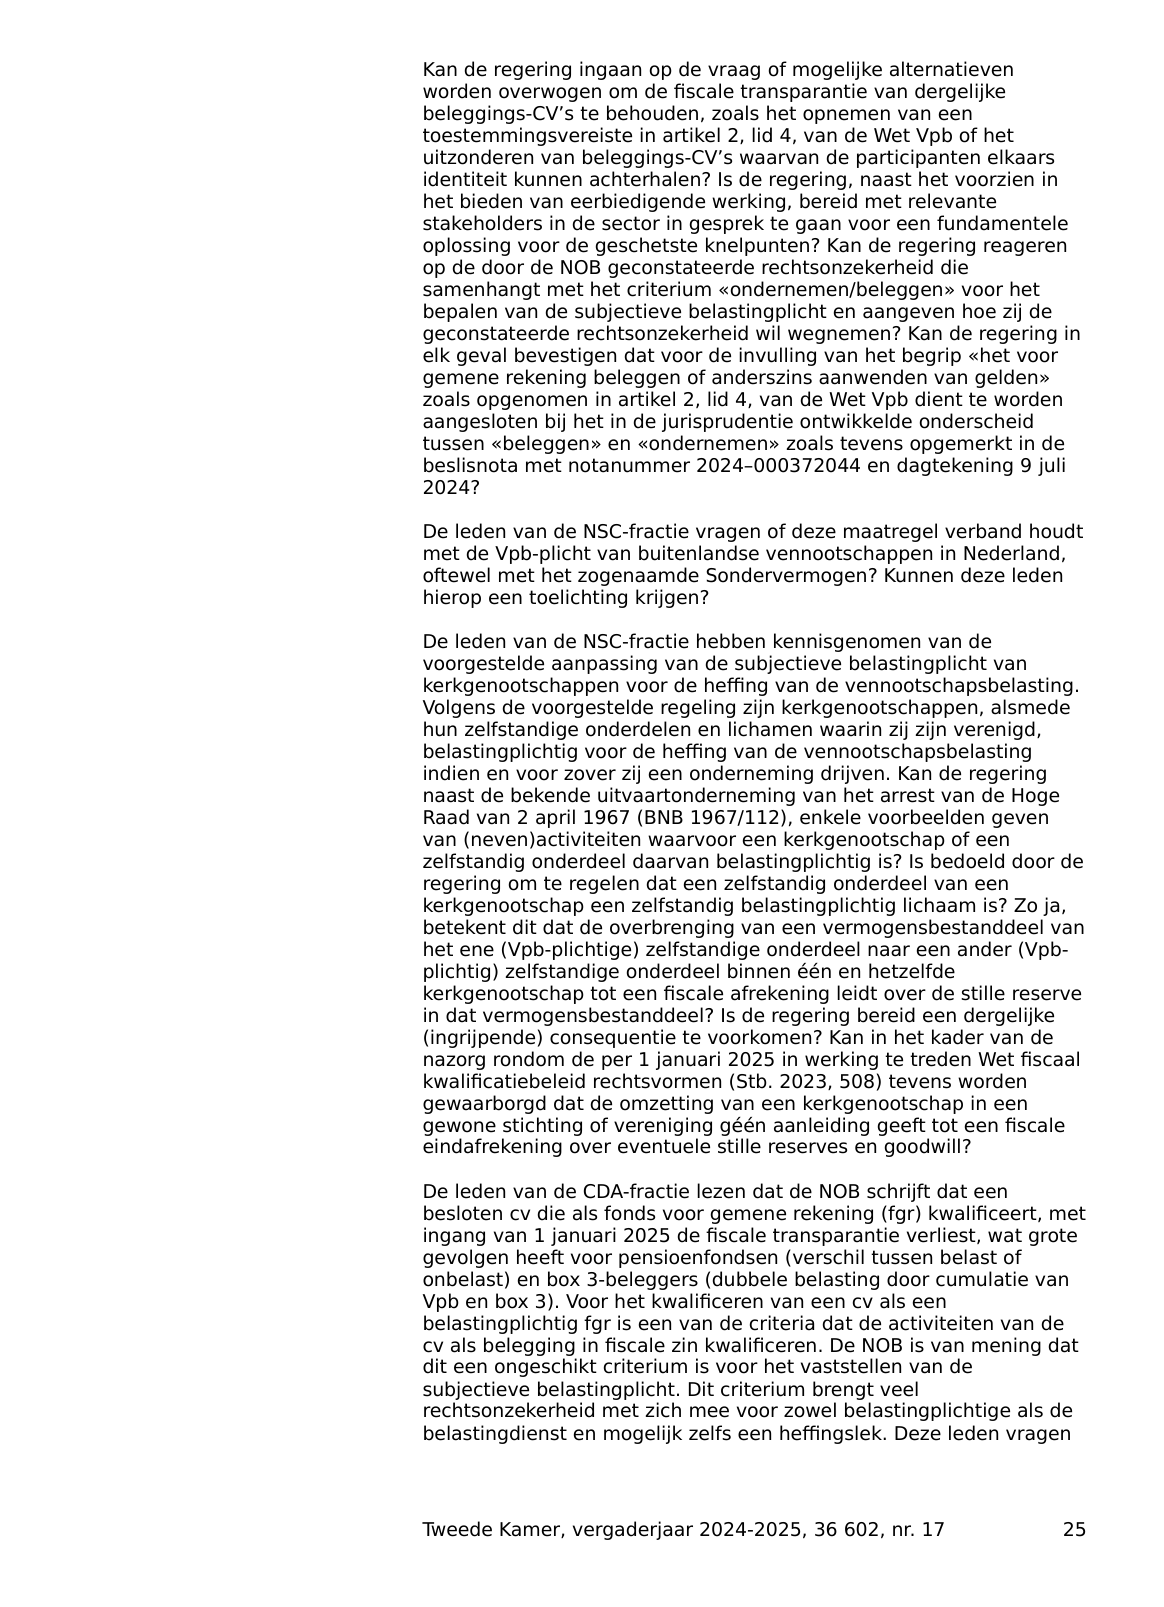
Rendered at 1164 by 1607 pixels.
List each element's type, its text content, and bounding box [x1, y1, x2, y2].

text De leden van de CDA-fractie lezen dat de NOB schrijft dat een besloten cv die als fonds voor gemene rekening (fgr) kwalificeert, met ingang van 1 januari 2025 de fiscale transparantie verliest, wat grote gevolgen heeft voor pensioenfondsen (verschil tussen belast of onbelast) en box 3-beleggers (dubbele belasting door cumulatie van Vpb en box 3). Voor het kwalificeren van een cv als een belastingplichtig fgr is een van de criteria dat de activiteiten van de cv als belegging in fiscale zin kwalificeren. De NOB is van mening dat dit een ongeschikt criterium is voor het vaststellen van de subjectieve belastingplicht. Dit criterium brengt veel rechtsonzekerheid met zich mee voor zowel belastingplichtige als de belastingdienst en mogelijk zelfs een heffingslek. Deze leden vragen [422, 1181, 1087, 1444]
text De leden van de NSC-fractie vragen of deze maatregel verband houdt met de Vpb-plicht van buitenlandse vennootschappen in Nederland, oftewel met het zogenaamde Sondervermogen? Kunnen deze leden hierop een toelichting krijgen? [422, 521, 1087, 609]
text Kan de regering ingaan op de vraag of mogelijke alternatieven worden overwogen om de fiscale transparantie van dergelijke beleggings-CV’s te behouden, zoals het opnemen van een toestemmingsvereiste in artikel 2, lid 4, van de Wet Vpb of het uitzonderen van beleggings-CV’s waarvan de participanten elkaars identiteit kunnen achterhalen? Is de regering, naast het voorzien in het bieden van eerbiedigende werking, bereid met relevante stakeholders in de sector in gesprek te gaan voor een fundamentele oplossing voor de geschetste knelpunten? Kan de regering reageren op de door de NOB geconstateerde rechtsonzekerheid die samenhangt met het criterium «ondernemen/beleggen» voor het bepalen van de subjectieve belastingplicht en aangeven hoe zij de geconstateerde rechtsonzekerheid wil wegnemen? Kan de regering in elk geval bevestigen dat voor de invulling van het begrip «het voor gemene rekening beleggen of anderszins aanwenden van gelden» zoals opgenomen in artikel 2, lid 4, van de Wet Vpb dient te worden aangesloten bij het in de jurisprudentie ontwikkelde onderscheid tussen «beleggen» en «ondernemen» zoals tevens opgemerkt in de beslisnota met notanummer 2024–000372044 en dagtekening 9 juli 2024? [422, 59, 1087, 499]
text De leden van de NSC-fractie hebben kennisgenomen van de voorgestelde aanpassing van de subjectieve belastingplicht van kerkgenootschappen voor de heffing van de vennootschapsbelasting. Volgens de voorgestelde regeling zijn kerkgenootschappen, alsmede hun zelfstandige onderdelen en lichamen waarin zij zijn verenigd, belastingplichtig voor de heffing van de vennootschapsbelasting indien en voor zover zij een onderneming drijven. Kan de regering naast de bekende uitvaartonderneming van het arrest van de Hoge Raad van 2 april 1967 (BNB 1967/112), enkele voorbeelden geven van (neven)activiteiten waarvoor een kerkgenootschap of een zelfstandig onderdeel daarvan belastingplichtig is? Is bedoeld door de regering om te regelen dat een zelfstandig onderdeel van een kerkgenootschap een zelfstandig belastingplichtig lichaam is? Zo ja, betekent dit dat de overbrenging van een vermogensbestanddeel van het ene (Vpb-plichtige) zelfstandige onderdeel naar een ander (Vpb-plichtig) zelfstandige onderdeel binnen één en hetzelfde kerkgenootschap tot een fiscale afrekening leidt over de stille reserve in dat vermogensbestanddeel? Is de regering bereid een dergelijke (ingrijpende) consequentie te voorkomen? Kan in het kader van de nazorg rondom de per 1 januari 2025 in werking te treden Wet fiscaal kwalificatiebeleid rechtsvormen (Stb. 2023, 508) tevens worden gewaarborgd dat de omzetting van een kerkgenootschap in een gewone stichting of vereniging géén aanleiding geeft tot een fiscale eindafrekening over eventuele stille reserves en goodwill? [422, 631, 1087, 1158]
